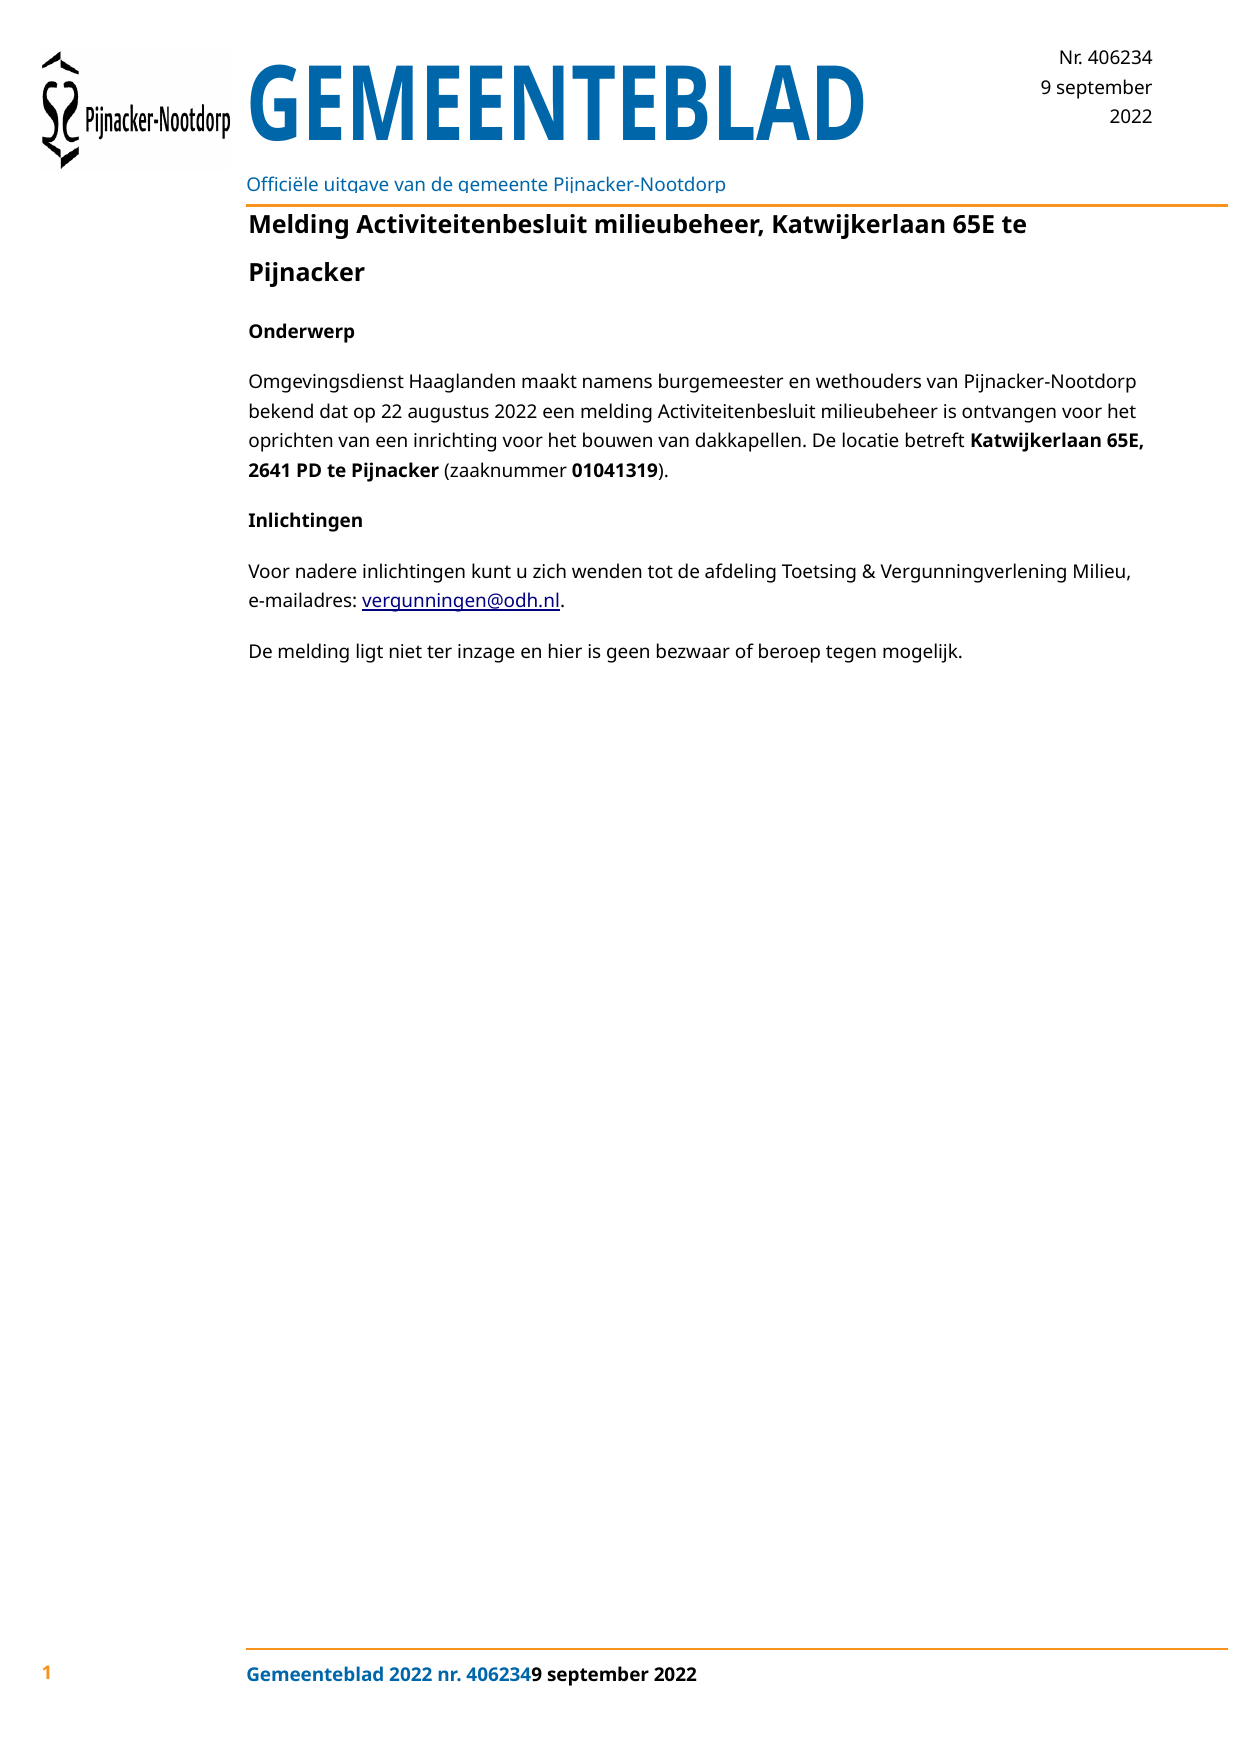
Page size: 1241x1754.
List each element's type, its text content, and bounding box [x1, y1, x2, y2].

picture [41, 47, 231, 172]
text Melding Activiteitenbesluit milieubeheer, Katwijkerlaan 65E te Pijnacker [248, 207, 1152, 288]
text Onderwerp [248, 318, 1152, 344]
text Omgevingsdienst Haaglanden maakt namens burgemeester en wethouders van Pijnacker-Nootdorp bekend dat op 22 augustus 2022 een melding Activiteitenbesluit milieubeheer is ontvangen voor het oprichten van een inrichting voor het bouwen van dakkapellen. De locatie betreft Katwijkerlaan 65E, 2641 PD te Pijnacker (zaaknummer 01041319). [248, 368, 1152, 483]
text Inlichtingen [248, 507, 1152, 533]
text Voor nadere inlichtingen kunt u zich wenden tot de afdeling Toetsing & Vergunningverlening Milieu, e-mailadres: vergunningen@odh.nl. [248, 558, 1152, 613]
text De melding ligt niet ter inzage en hier is geen bezwaar of beroep tegen mogelijk. [248, 638, 1152, 664]
